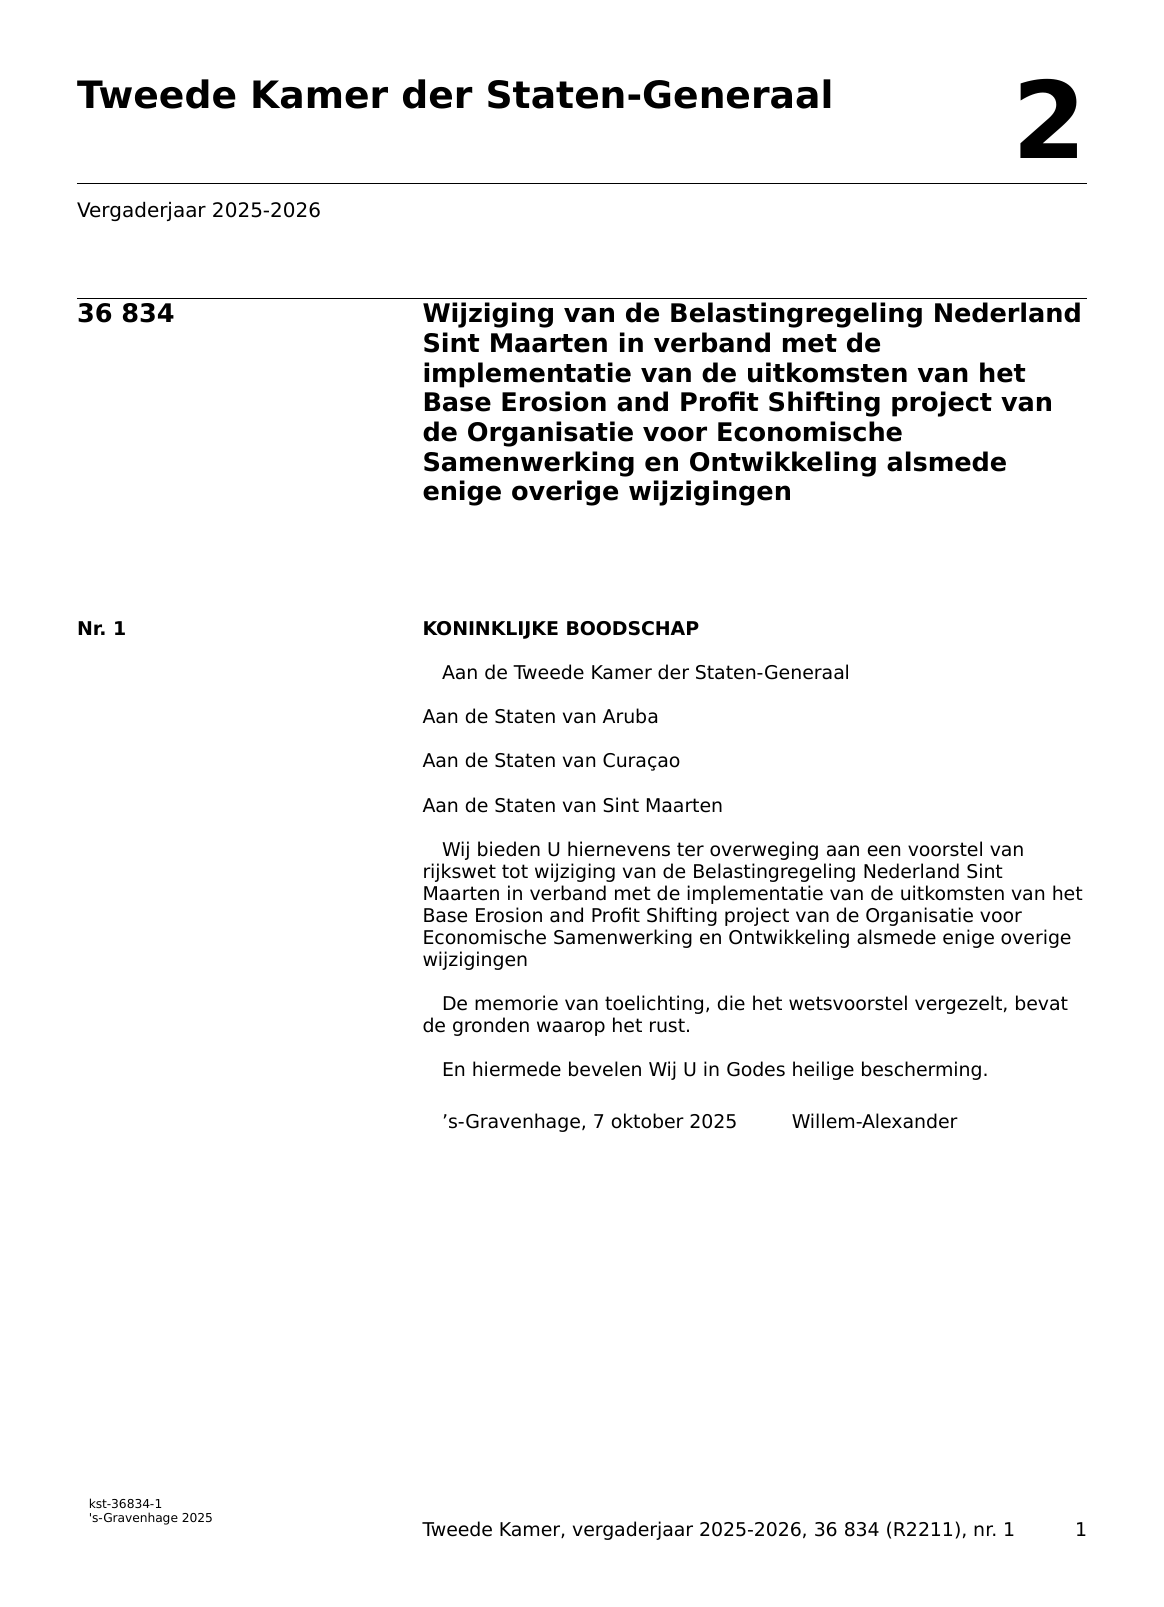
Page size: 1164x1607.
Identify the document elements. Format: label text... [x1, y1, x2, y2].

table_cell Vergaderjaar 2025-2026 [77, 184, 1087, 298]
text Wij bieden U hiernevens ter overweging aan een voorstel van rijkswet tot wijziging van de Belastingregeling Nederland Sint Maarten in verband met de implementatie van de uitkomsten van het Base Erosion and Profit Shifting project van de Organisatie voor Economische Samenwerking en Ontwikkeling alsmede enige overige wijzigingen [422, 839, 1087, 971]
text 's-Gravenhage 2025 [88, 1511, 323, 1525]
text ’s-Gravenhage, 7 oktober 2025 Willem-Alexander [422, 1111, 1087, 1133]
text De memorie van toelichting, die het wetsvoorstel vergezelt, bevat de gronden waarop het rust. [422, 993, 1087, 1037]
text kst-36834-1 [88, 1497, 323, 1511]
text Aan de Tweede Kamer der Staten-Generaal [422, 662, 1087, 684]
subtitle Nr. 1 KONINKLIJKE BOODSCHAP [77, 618, 1087, 640]
text Aan de Staten van Sint Maarten [422, 794, 1087, 816]
text En hiermede bevelen Wij U in Godes heilige bescherming. [422, 1059, 1087, 1081]
table_header Tweede Kamer der Staten-Generaal [77, 59, 886, 183]
table_header 2 [886, 59, 1087, 183]
text Aan de Staten van Curaçao [422, 750, 1087, 772]
text Aan de Staten van Aruba [422, 706, 1087, 728]
subtitle 36 834 Wijziging van de Belastingregeling Nederland Sint Maarten in verband met de implementatie van de uitkomsten van het Base Erosion and Profit Shifting project van de Organisatie voor Economische Samenwerking en Ontwikkeling alsmede enige overige wijzigingen [77, 299, 1087, 507]
